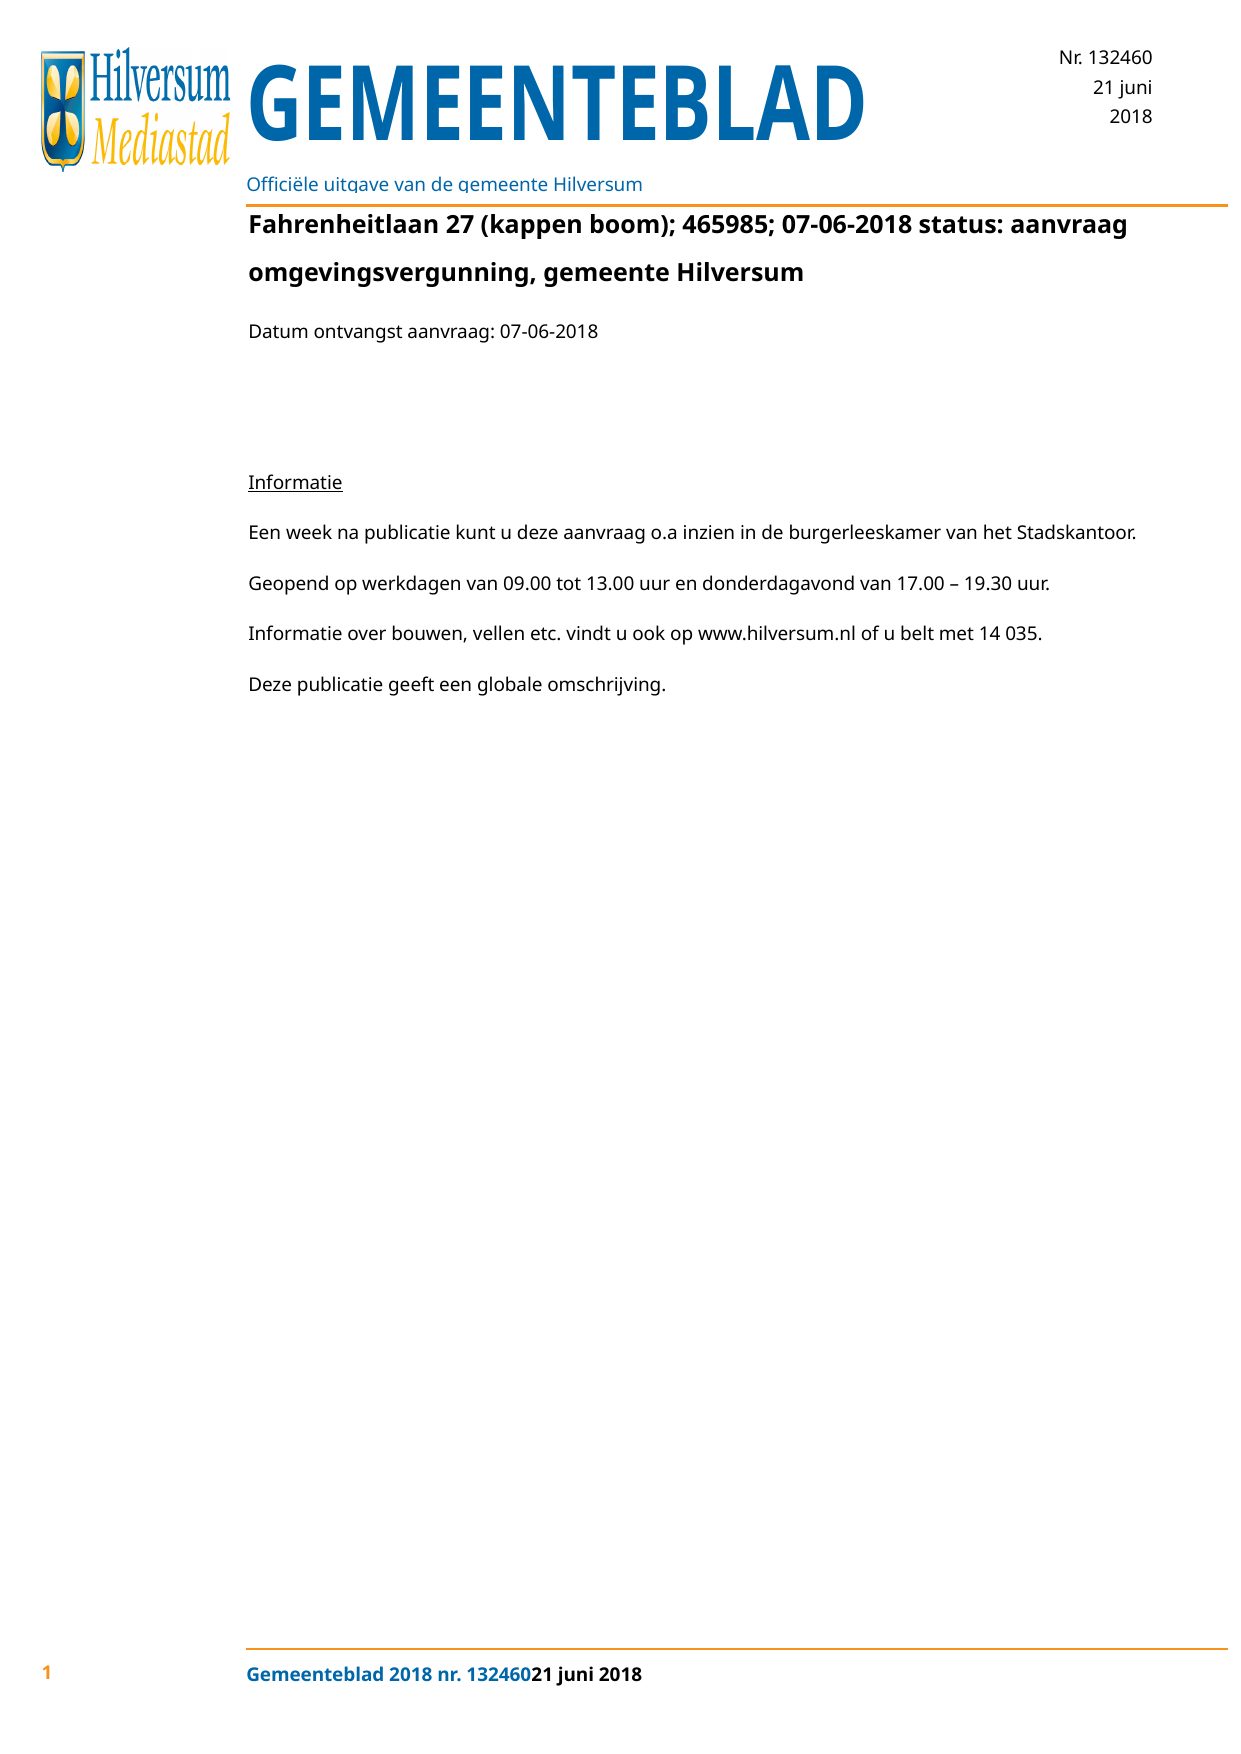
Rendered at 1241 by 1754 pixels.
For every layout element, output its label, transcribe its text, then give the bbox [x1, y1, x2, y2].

text Informatie [248, 469, 1152, 495]
text Informatie over bouwen, vellen etc. vindt u ook op www.hilversum.nl of u belt met 14 035. [248, 620, 1152, 646]
text Fahrenheitlaan 27 (kappen boom); 465985; 07-06-2018 status: aanvraag omgevingsvergunning, gemeente Hilversum [248, 207, 1152, 288]
text Deze publicatie geeft een globale omschrijving. [248, 671, 1152, 697]
text Een week na publicatie kunt u deze aanvraag o.a inzien in de burgerleeskamer van het Stadskantoor. [248, 519, 1152, 545]
picture [41, 47, 231, 172]
text Datum ontvangst aanvraag: 07-06-2018 [248, 318, 1152, 344]
text Geopend op werkdagen van 09.00 tot 13.00 uur en donderdagavond van 17.00 – 19.30 uur. [248, 570, 1152, 596]
